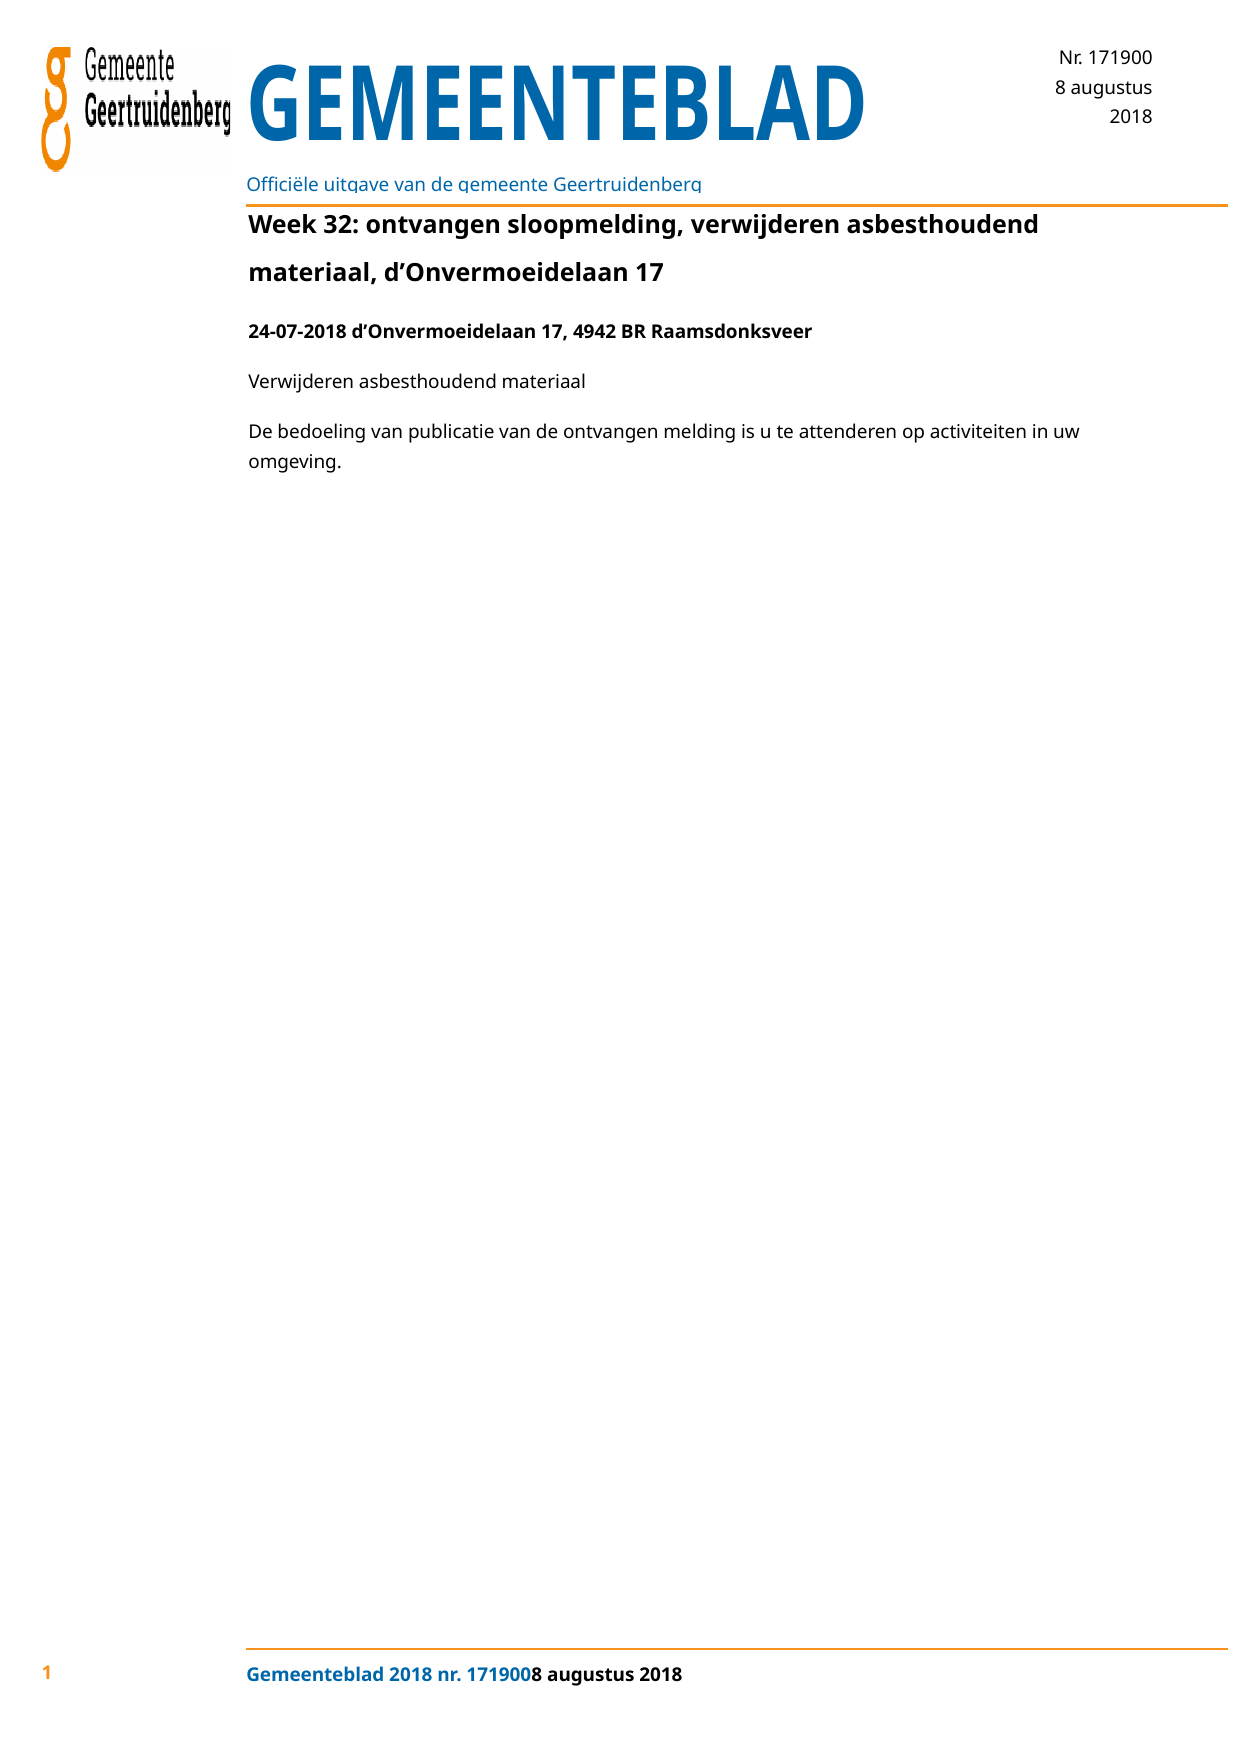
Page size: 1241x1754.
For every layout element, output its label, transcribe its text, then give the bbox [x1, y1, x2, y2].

text De bedoeling van publicatie van de ontvangen melding is u te attenderen op activiteiten in uw omgeving. [248, 419, 1152, 474]
text Verwijderen asbesthoudend materiaal [248, 368, 1152, 394]
text 24-07-2018 d’Onvermoeidelaan 17, 4942 BR Raamsdonksveer [248, 318, 1152, 344]
text Week 32: ontvangen sloopmelding, verwijderen asbesthoudend materiaal, d’Onvermoeidelaan 17 [248, 207, 1152, 288]
picture [41, 47, 231, 172]
